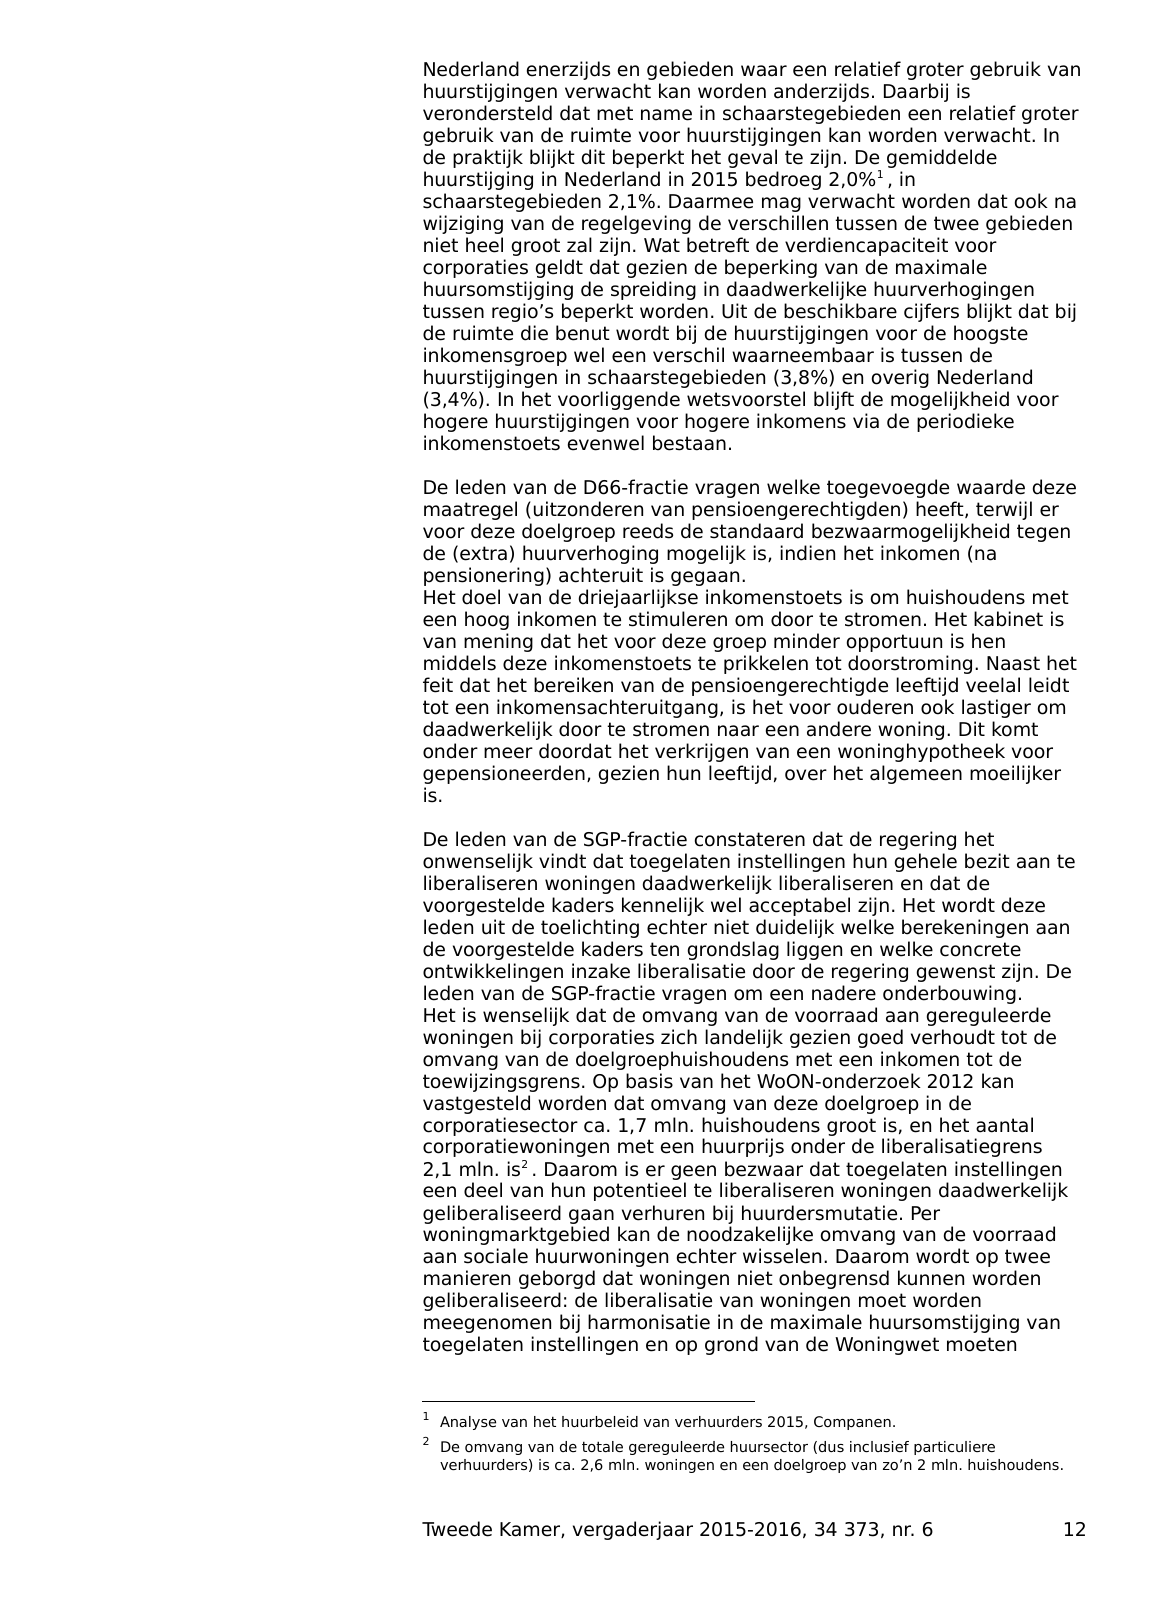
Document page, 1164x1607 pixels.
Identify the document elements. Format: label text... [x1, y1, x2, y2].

text Het doel van de driejaarlijkse inkomenstoets is om huishoudens met een hoog inkomen te stimuleren om door te stromen. Het kabinet is van mening dat het voor deze groep minder opportuun is hen middels deze inkomenstoets te prikkelen tot doorstroming. Naast het feit dat het bereiken van de pensioengerechtigde leeftijd veelal leidt tot een inkomensachteruitgang, is het voor ouderen ook lastiger om daadwerkelijk door te stromen naar een andere woning. Dit komt onder meer doordat het verkrijgen van een woninghypotheek voor gepensioneerden, gezien hun leeftijd, over het algemeen moeilijker is. [422, 587, 1087, 807]
text De leden van de D66-fractie vragen welke toegevoegde waarde deze maatregel (uitzonderen van pensioengerechtigden) heeft, terwijl er voor deze doelgroep reeds de standaard bezwaarmogelijkheid tegen de (extra) huurverhoging mogelijk is, indien het inkomen (na pensionering) achteruit is gegaan. [422, 477, 1087, 587]
text Analyse van het huurbeleid van verhuurders 2015, Companen. [422, 1410, 1087, 1432]
text De leden van de SGP-fractie constateren dat de regering het onwenselijk vindt dat toegelaten instellingen hun gehele bezit aan te liberaliseren woningen daadwerkelijk liberaliseren en dat de voorgestelde kaders kennelijk wel acceptabel zijn. Het wordt deze leden uit de toelichting echter niet duidelijk welke berekeningen aan de voorgestelde kaders ten grondslag liggen en welke concrete ontwikkelingen inzake liberalisatie door de regering gewenst zijn. De leden van de SGP-fractie vragen om een nadere onderbouwing. [422, 829, 1087, 1004]
text Nederland enerzijds en gebieden waar een relatief groter gebruik van huurstijgingen verwacht kan worden anderzijds. Daarbij is verondersteld dat met name in schaarstegebieden een relatief groter gebruik van de ruimte voor huurstijgingen kan worden verwacht. In de praktijk blijkt dit beperkt het geval te zijn. De gemiddelde huurstijging in Nederland in 2015 bedroeg 2,0%, in schaarstegebieden 2,1%. Daarmee mag verwacht worden dat ook na wijziging van de regelgeving de verschillen tussen de twee gebieden niet heel groot zal zijn. Wat betreft de verdiencapaciteit voor corporaties geldt dat gezien de beperking van de maximale huursomstijging de spreiding in daadwerkelijke huurverhogingen tussen regio’s beperkt worden. Uit de beschikbare cijfers blijkt dat bij de ruimte die benut wordt bij de huurstijgingen voor de hoogste inkomensgroep wel een verschil waarneembaar is tussen de huurstijgingen in schaarstegebieden (3,8%) en overig Nederland (3,4%). In het voorliggende wetsvoorstel blijft de mogelijkheid voor hogere huurstijgingen voor hogere inkomens via de periodieke inkomenstoets evenwel bestaan. [422, 59, 1087, 455]
text Het is wenselijk dat de omvang van de voorraad aan gereguleerde woningen bij corporaties zich landelijk gezien goed verhoudt tot de omvang van de doelgroephuishoudens met een inkomen tot de toewijzingsgrens. Op basis van het WoON-onderzoek 2012 kan vastgesteld worden dat omvang van deze doelgroep in de corporatiesector ca. 1,7 mln. huishoudens groot is, en het aantal corporatiewoningen met een huurprijs onder de liberalisatiegrens 2,1 mln. is. Daarom is er geen bezwaar dat toegelaten instellingen een deel van hun potentieel te liberaliseren woningen daadwerkelijk geliberaliseerd gaan verhuren bij huurdersmutatie. Per woningmarktgebied kan de noodzakelijke omvang van de voorraad aan sociale huurwoningen echter wisselen. Daarom wordt op twee manieren geborgd dat woningen niet onbegrensd kunnen worden geliberaliseerd: de liberalisatie van woningen moet worden meegenomen bij harmonisatie in de maximale huursomstijging van toegelaten instellingen en op grond van de Woningwet moeten [422, 1004, 1087, 1356]
text De omvang van de totale gereguleerde huursector (dus inclusief particuliere verhuurders) is ca. 2,6 mln. woningen en een doelgroep van zo’n 2 mln. huishoudens. [422, 1435, 1087, 1474]
